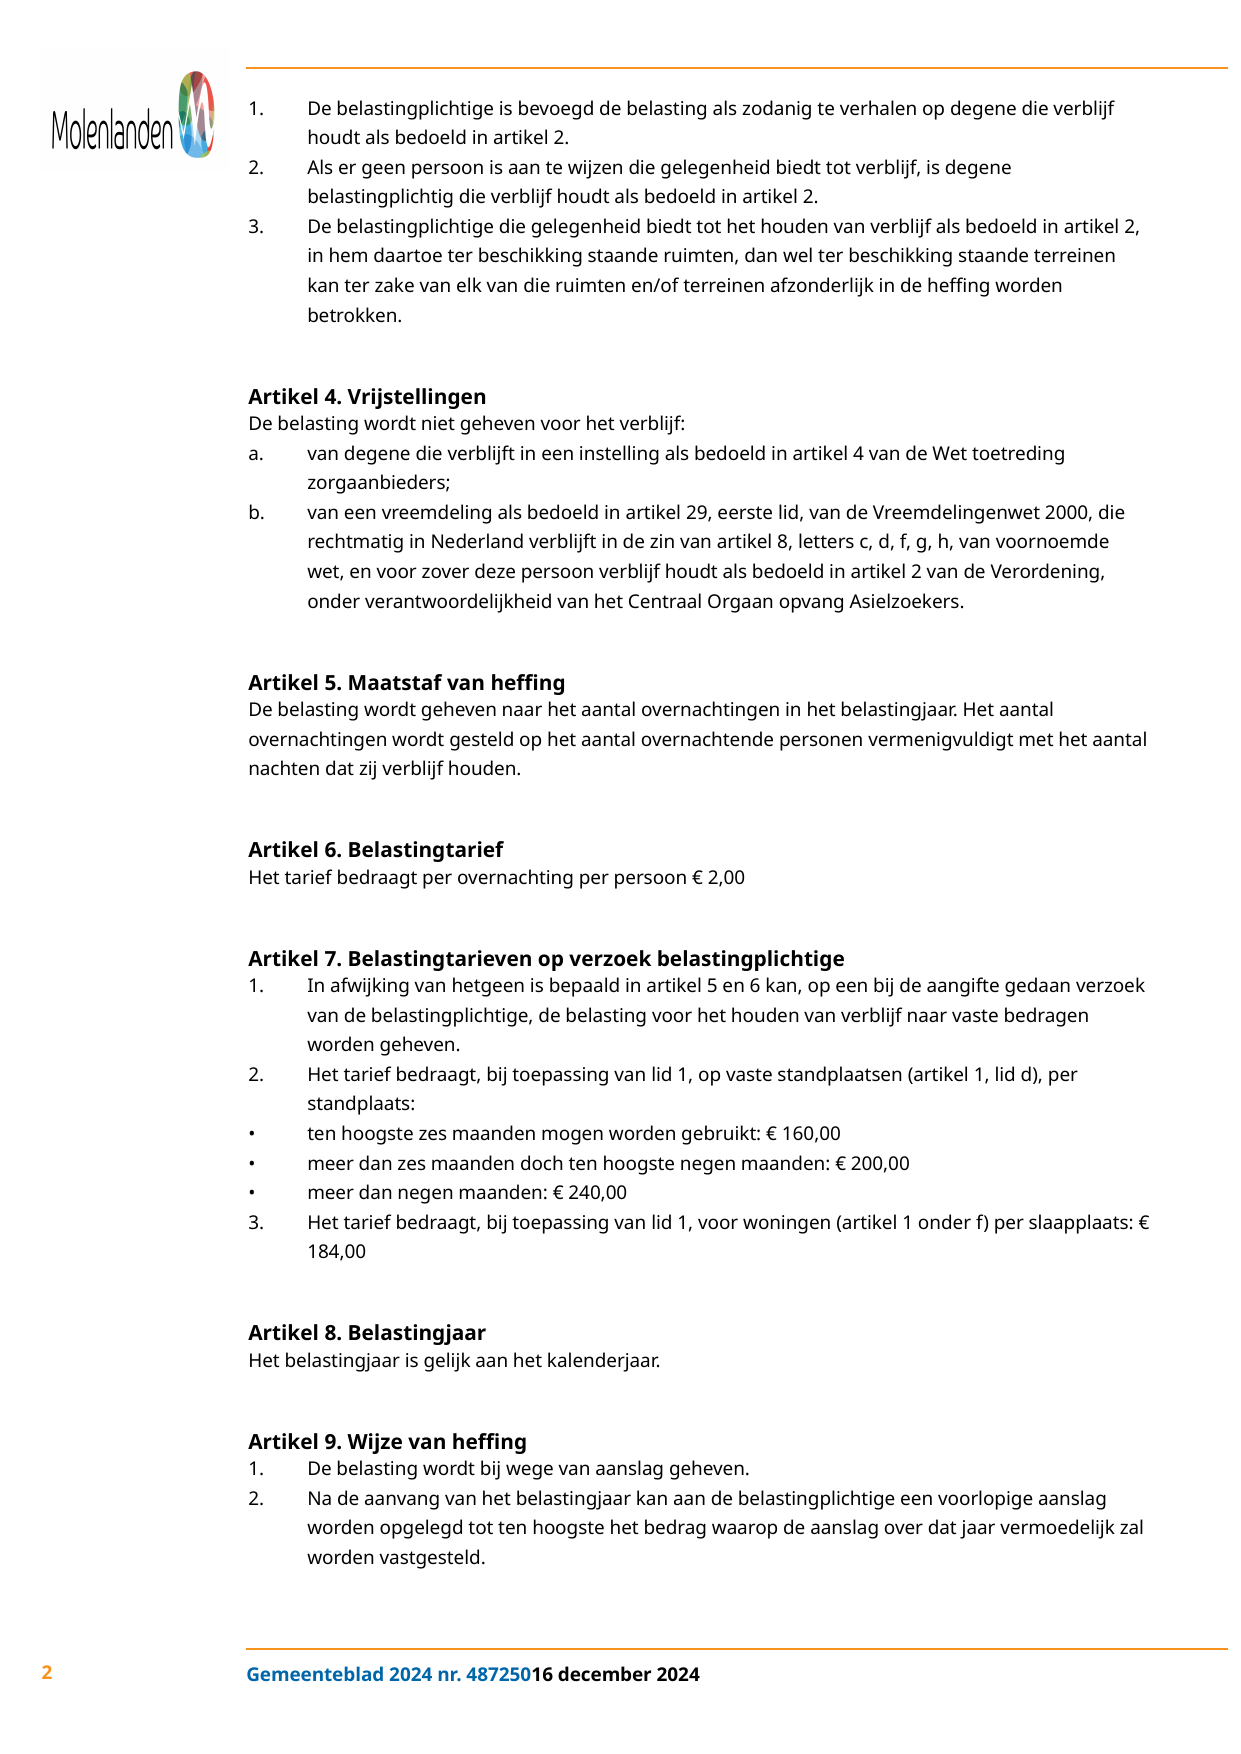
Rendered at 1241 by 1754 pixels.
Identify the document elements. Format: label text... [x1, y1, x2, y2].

text Artikel 4. Vrijstellingen [248, 382, 1152, 410]
text Artikel 7. Belastingtarieven op verzoek belastingplichtige [248, 944, 1152, 972]
list De belasting wordt bij wege van aanslag geheven. [248, 1455, 1152, 1481]
list van een vreemdeling als bedoeld in artikel 29, eerste lid, van de Vreemdelingenwet 2000, die rechtmatig in Nederland verblijft in de zin van artikel 8, letters c, d, f, g, h, van voornoemde wet, en voor zover deze persoon verblijf houdt als bedoeld in artikel 2 van de Verordening, onder verantwoordelijkheid van het Centraal Orgaan opvang Asielzoekers. [248, 499, 1152, 613]
text Het belastingjaar is gelijk aan het kalenderjaar. [248, 1347, 1152, 1373]
list meer dan zes maanden doch ten hoogste negen maanden: € 200,00 [248, 1150, 1152, 1176]
text De belasting wordt niet geheven voor het verblijf: [248, 410, 1152, 436]
list Het tarief bedraagt, bij toepassing van lid 1, op vaste standplaatsen (artikel 1, lid d), per standplaats: [248, 1061, 1152, 1116]
list van degene die verblijft in een instelling als bedoeld in artikel 4 van de Wet toetreding zorgaanbieders; [248, 440, 1152, 495]
text Artikel 6. Belastingtarief [248, 835, 1152, 864]
text Artikel 5. Maatstaf van heffing [248, 668, 1152, 696]
list De belastingplichtige is bevoegd de belasting als zodanig te verhalen op degene die verblijf houdt als bedoeld in artikel 2. [248, 95, 1152, 150]
list meer dan negen maanden: € 240,00 [248, 1179, 1152, 1205]
text De belasting wordt geheven naar het aantal overnachtingen in het belastingjaar. Het aantal overnachtingen wordt gesteld op het aantal overnachtende personen vermenigvuldigt met het aantal nachten dat zij verblijf houden. [248, 696, 1152, 781]
list In afwijking van hetgeen is bepaald in artikel 5 en 6 kan, op een bij de aangifte gedaan verzoek van de belastingplichtige, de belasting voor het houden van verblijf naar vaste bedragen worden geheven. [248, 972, 1152, 1057]
text Artikel 8. Belastingjaar [248, 1318, 1152, 1347]
text Artikel 9. Wijze van heffing [248, 1427, 1152, 1455]
list Als er geen persoon is aan te wijzen die gelegenheid biedt tot verblijf, is degene belastingplichtig die verblijf houdt als bedoeld in artikel 2. [248, 154, 1152, 209]
list Het tarief bedraagt, bij toepassing van lid 1, voor woningen (artikel 1 onder f) per slaapplaats: € 184,00 [248, 1209, 1152, 1264]
list ten hoogste zes maanden mogen worden gebruikt: € 160,00 [248, 1120, 1152, 1146]
picture [41, 47, 231, 172]
list De belastingplichtige die gelegenheid biedt tot het houden van verblijf als bedoeld in artikel 2, in hem daartoe ter beschikking staande ruimten, dan wel ter beschikking staande terreinen kan ter zake van elk van die ruimten en/of terreinen afzonderlijk in de heffing worden betrokken. [248, 213, 1152, 328]
text Het tarief bedraagt per overnachting per persoon € 2,00 [248, 864, 1152, 889]
list Na de aanvang van het belastingjaar kan aan de belastingplichtige een voorlopige aanslag worden opgelegd tot ten hoogste het bedrag waarop de aanslag over dat jaar vermoedelijk zal worden vastgesteld. [248, 1485, 1152, 1570]
